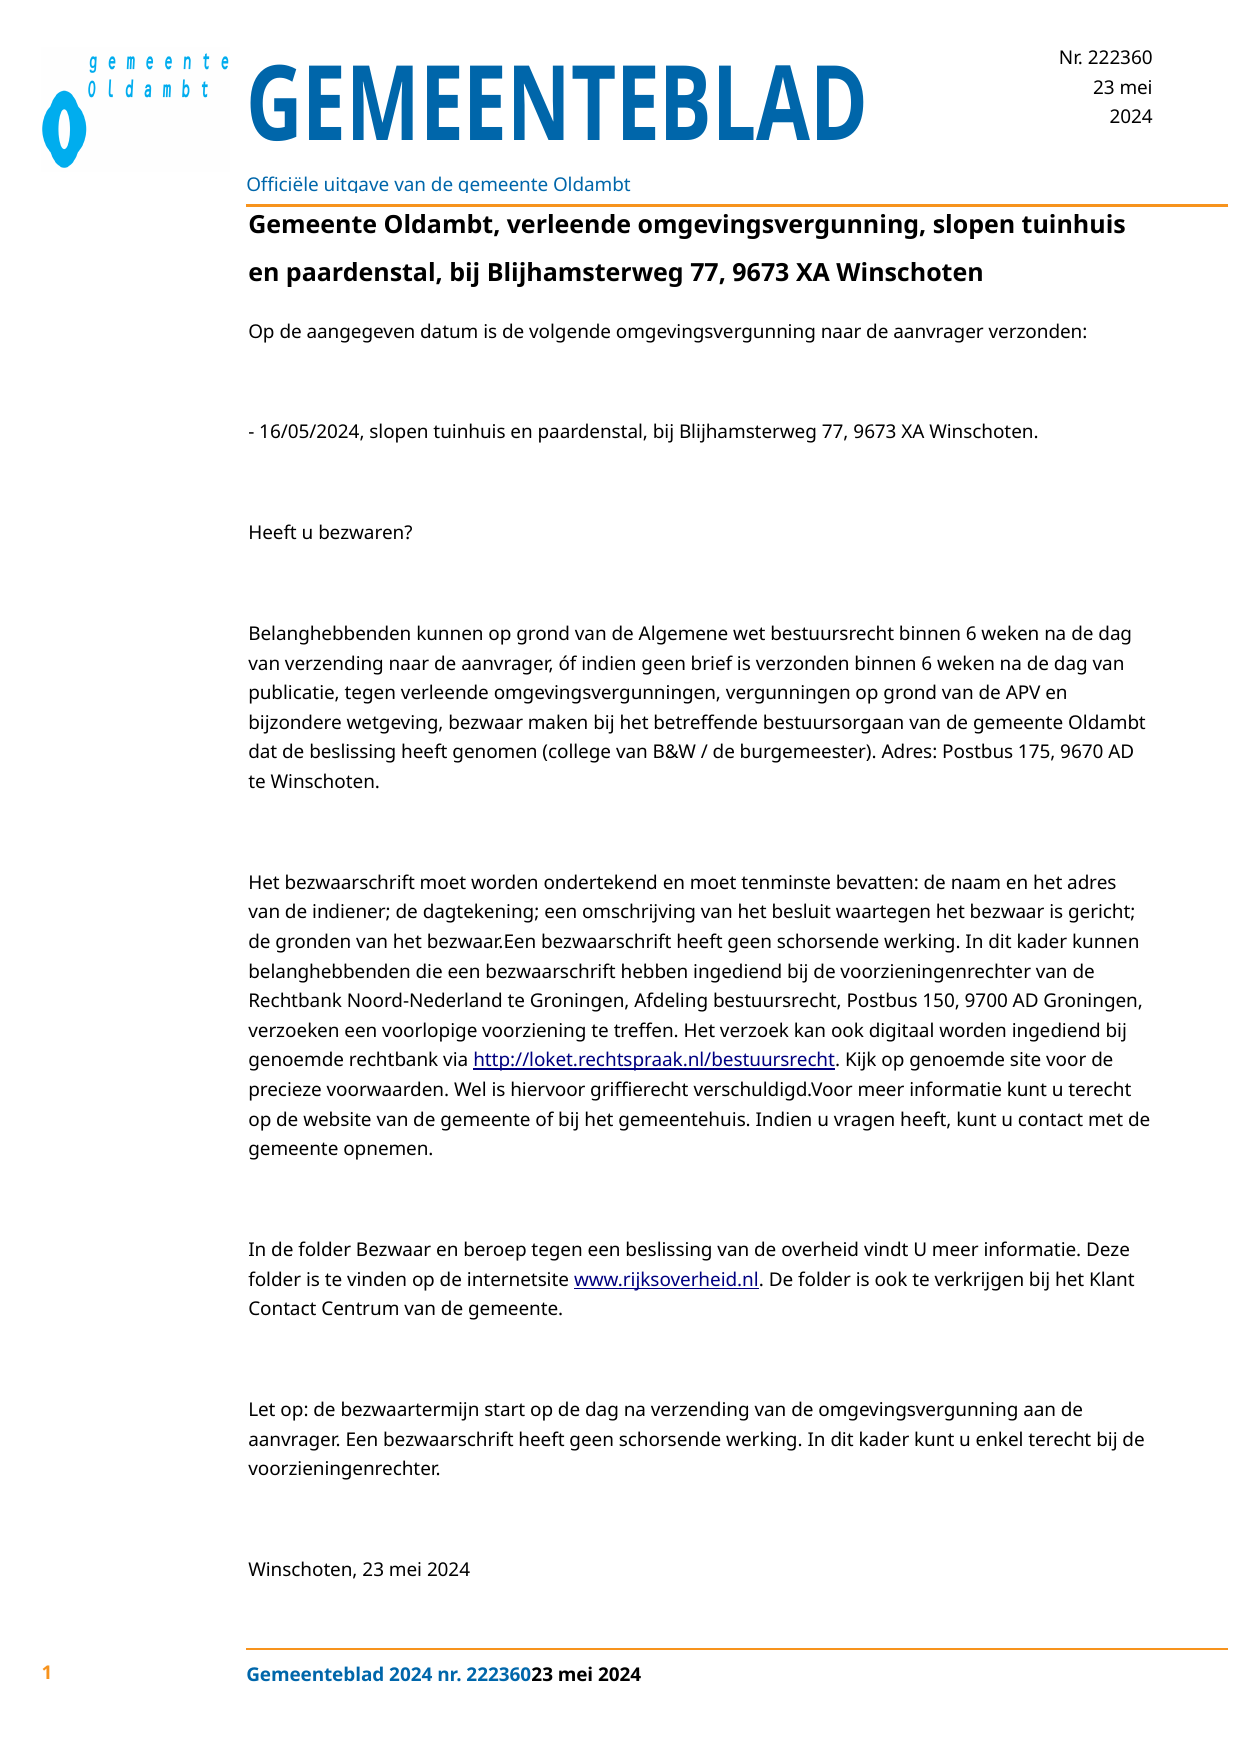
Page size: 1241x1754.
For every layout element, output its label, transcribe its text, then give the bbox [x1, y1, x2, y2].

text Heeft u bezwaren? [248, 519, 1152, 545]
text Gemeente Oldambt, verleende omgevingsvergunning, slopen tuinhuis en paardenstal, bij Blijhamsterweg 77, 9673 XA Winschoten [248, 207, 1152, 288]
text Let op: de bezwaartermijn start op de dag na verzending van de omgevingsvergunning aan de aanvrager. Een bezwaarschrift heeft geen schorsende werking. In dit kader kunt u enkel terecht bij de voorzieningenrechter. [248, 1396, 1152, 1481]
text Belanghebbenden kunnen op grond van de Algemene wet bestuursrecht binnen 6 weken na de dag van verzending naar de aanvrager, óf indien geen brief is verzonden binnen 6 weken na de dag van publicatie, tegen verleende omgevingsvergunningen, vergunningen op grond van de APV en bijzondere wetgeving, bezwaar maken bij het betreffende bestuursorgaan van de gemeente Oldambt dat de beslissing heeft genomen (college van B&W / de burgemeester). Adres: Postbus 175, 9670 AD te Winschoten. [248, 620, 1152, 794]
text Op de aangegeven datum is de volgende omgevingsvergunning naar de aanvrager verzonden: [248, 318, 1152, 344]
text Winschoten, 23 mei 2024 [248, 1556, 1152, 1582]
text Het bezwaarschrift moet worden ondertekend en moet tenminste bevatten: de naam en het adres van de indiener; de dagtekening; een omschrijving van het besluit waartegen het bezwaar is gericht; de gronden van het bezwaar.Een bezwaarschrift heeft geen schorsende werking. In dit kader kunnen belanghebbenden die een bezwaarschrift hebben ingediend bij de voorzieningenrechter van de Rechtbank Noord-Nederland te Groningen, Afdeling bestuursrecht, Postbus 150, 9700 AD Groningen, verzoeken een voorlopige voorziening te treffen. Het verzoek kan ook digitaal worden ingediend bij genoemde rechtbank via http://loket.rechtspraak.nl/bestuursrecht. Kijk op genoemde site voor de precieze voorwaarden. Wel is hiervoor griffierecht verschuldigd.Voor meer informatie kunt u terecht op de website van de gemeente of bij het gemeentehuis. Indien u vragen heeft, kunt u contact met de gemeente opnemen. [248, 869, 1152, 1161]
text - 16/05/2024, slopen tuinhuis en paardenstal, bij Blijhamsterweg 77, 9673 XA Winschoten. [248, 419, 1152, 444]
picture [41, 47, 231, 172]
text In de folder Bezwaar en beroep tegen een beslissing van de overheid vindt U meer informatie. Deze folder is te vinden op de internetsite www.rijksoverheid.nl. De folder is ook te verkrijgen bij het Klant Contact Centrum van de gemeente. [248, 1236, 1152, 1321]
